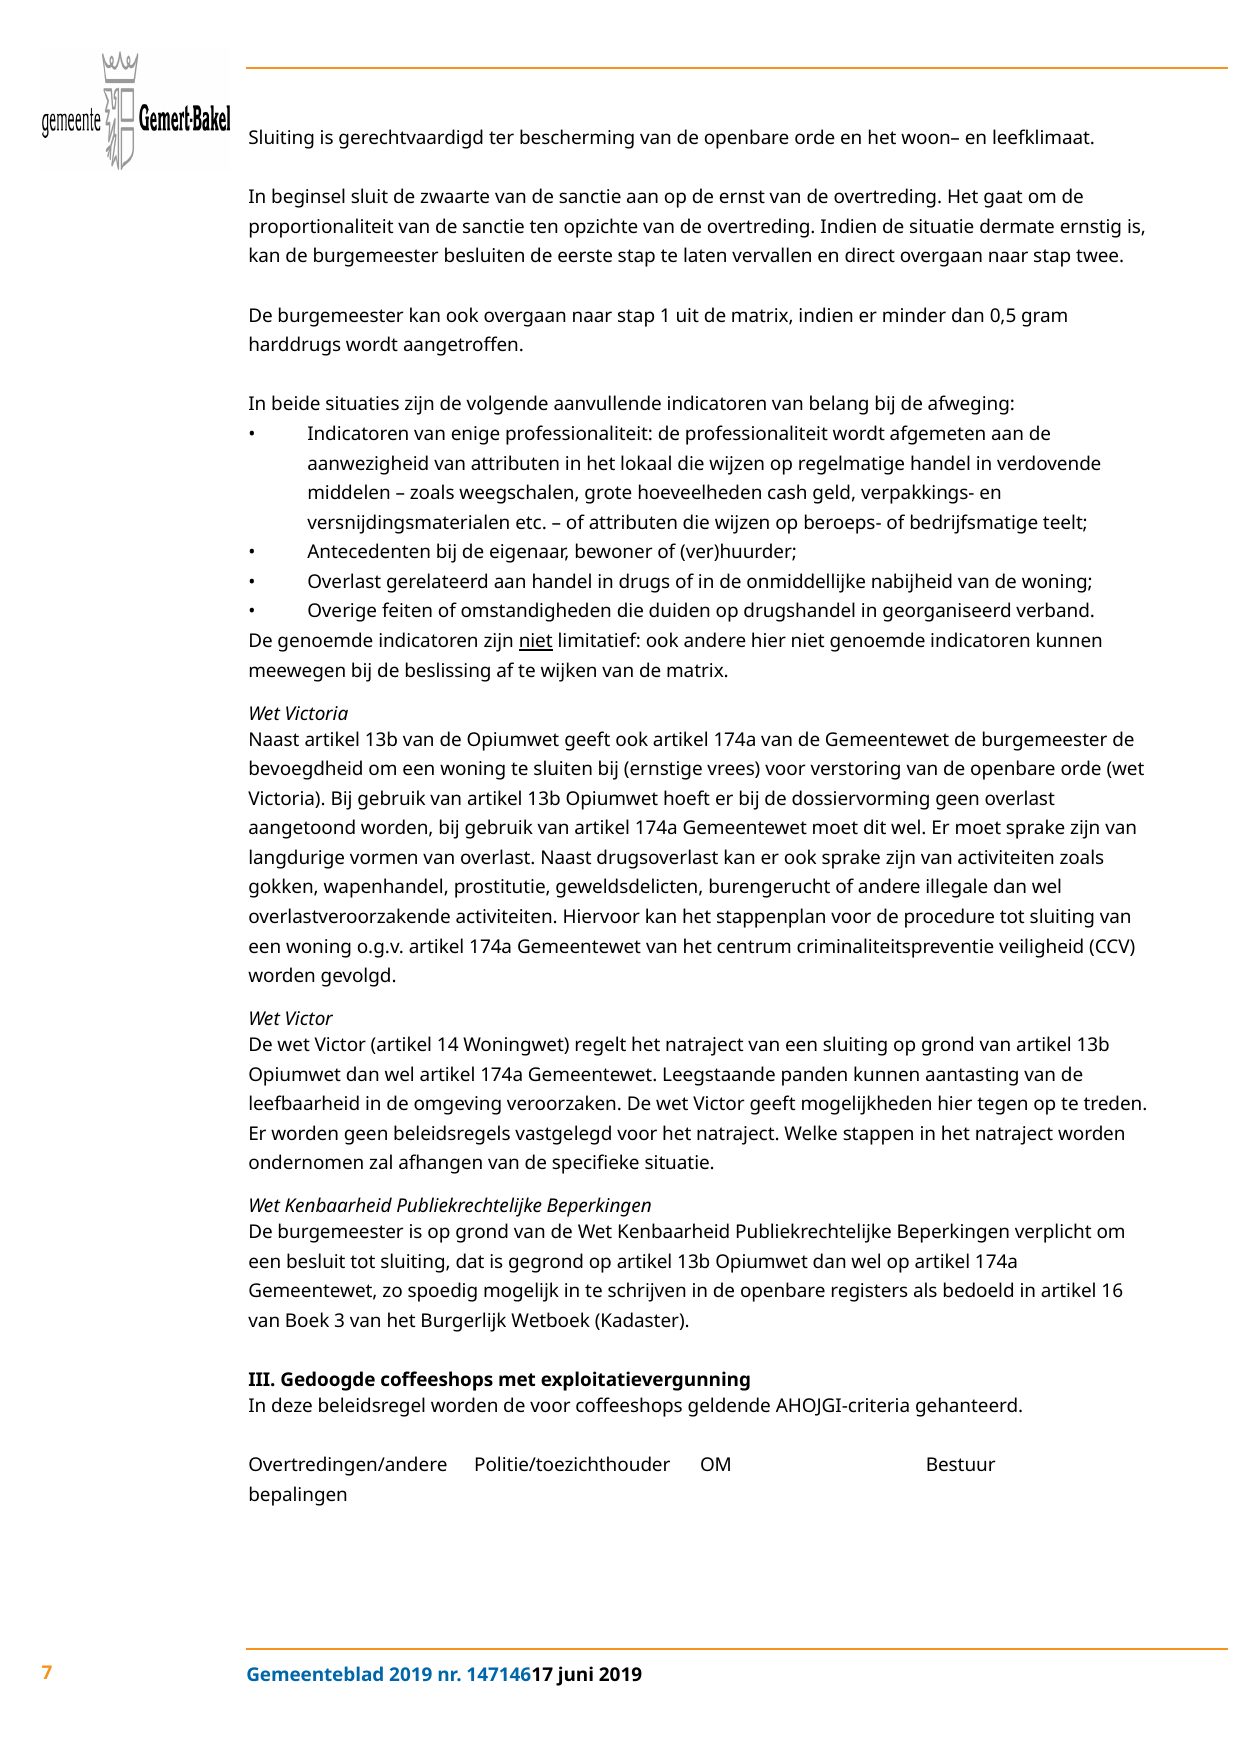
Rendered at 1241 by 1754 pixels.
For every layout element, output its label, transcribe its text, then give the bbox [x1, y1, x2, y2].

list Antecedenten bij de eigenaar, bewoner of (ver)huurder; [248, 538, 1152, 564]
picture [41, 47, 231, 172]
table_header OM [700, 1451, 926, 1507]
text In deze beleidsregel worden de voor coffeeshops geldende AHOJGI-criteria gehanteerd. [248, 1392, 1152, 1418]
text In beide situaties zijn de volgende aanvullende indicatoren van belang bij de afweging: [248, 391, 1152, 416]
list Overlast gerelateerd aan handel in drugs of in de onmiddellijke nabijheid van de woning; [248, 568, 1152, 594]
text In beginsel sluit de zwaarte van de sanctie aan op de ernst van de overtreding. Het gaat om de proportionaliteit van de sanctie ten opzichte van de overtreding. Indien de situatie dermate ernstig is, kan de burgemeester besluiten de eerste stap te laten vervallen en direct overgaan naar stap twee. [248, 183, 1152, 268]
text Wet Victoria [248, 700, 1152, 726]
text Wet Kenbaarheid Publiekrechtelijke Beperkingen [248, 1193, 1152, 1218]
text Naast artikel 13b van de Opiumwet geeft ook artikel 174a van de Gemeentewet de burgemeester de bevoegdheid om een woning te sluiten bij (ernstige vrees) voor verstoring van de openbare orde (wet Victoria). Bij gebruik van artikel 13b Opiumwet hoeft er bij de dossiervorming geen overlast aangetoond worden, bij gebruik van artikel 174a Gemeentewet moet dit wel. Er moet sprake zijn van langdurige vormen van overlast. Naast drugsoverlast kan er ook sprake zijn van activiteiten zoals gokken, wapenhandel, prostitutie, geweldsdelicten, burengerucht of andere illegale dan wel overlastveroorzakende activiteiten. Hiervoor kan het stappenplan voor de procedure tot sluiting van een woning o.g.v. artikel 174a Gemeentewet van het centrum criminaliteitspreventie veiligheid (CCV) worden gevolgd. [248, 726, 1152, 988]
text Wet Victor [248, 1006, 1152, 1031]
list Indicatoren van enige professionaliteit: de professionaliteit wordt afgemeten aan de aanwezigheid van attributen in het lokaal die wijzen op regelmatige handel in verdovende middelen – zoals weegschalen, grote hoeveelheden cash geld, verpakkings- en versnijdingsmaterialen etc. – of attributen die wijzen op beroeps- of bedrijfsmatige teelt; [248, 420, 1152, 535]
text Sluiting is gerechtvaardigd ter bescherming van de openbare orde en het woon– en leefklimaat. [248, 124, 1152, 150]
text De burgemeester is op grond van de Wet Kenbaarheid Publiekrechtelijke Beperkingen verplicht om een besluit tot sluiting, dat is gegrond op artikel 13b Opiumwet dan wel op artikel 174a Gemeentewet, zo spoedig mogelijk in te schrijven in de openbare registers als bedoeld in artikel 16 van Boek 3 van het Burgerlijk Wetboek (Kadaster). [248, 1218, 1152, 1333]
text De genoemde indicatoren zijn niet limitatief: ook andere hier niet genoemde indicatoren kunnen meewegen bij de beslissing af te wijken van de matrix. [248, 627, 1152, 683]
table_header Politie/toezichthouder [474, 1451, 700, 1507]
text De wet Victor (artikel 14 Woningwet) regelt het natraject van een sluiting op grond van artikel 13b Opiumwet dan wel artikel 174a Gemeentewet. Leegstaande panden kunnen aantasting van de leefbaarheid in de omgeving veroorzaken. De wet Victor geeft mogelijkheden hier tegen op te treden. Er worden geen beleidsregels vastgelegd voor het natraject. Welke stappen in het natraject worden ondernomen zal afhangen van de specifieke situatie. [248, 1031, 1152, 1175]
list Overige feiten of omstandigheden die duiden op drugshandel in georganiseerd verband. [248, 598, 1152, 623]
text III. Gedoogde coffeeshops met exploitatievergunning [248, 1366, 1152, 1392]
table_header Bestuur [926, 1451, 1152, 1507]
table_header Overtredingen/andere bepalingen [248, 1451, 474, 1507]
text De burgemeester kan ook overgaan naar stap 1 uit de matrix, indien er minder dan 0,5 gram harddrugs wordt aangetroffen. [248, 302, 1152, 357]
